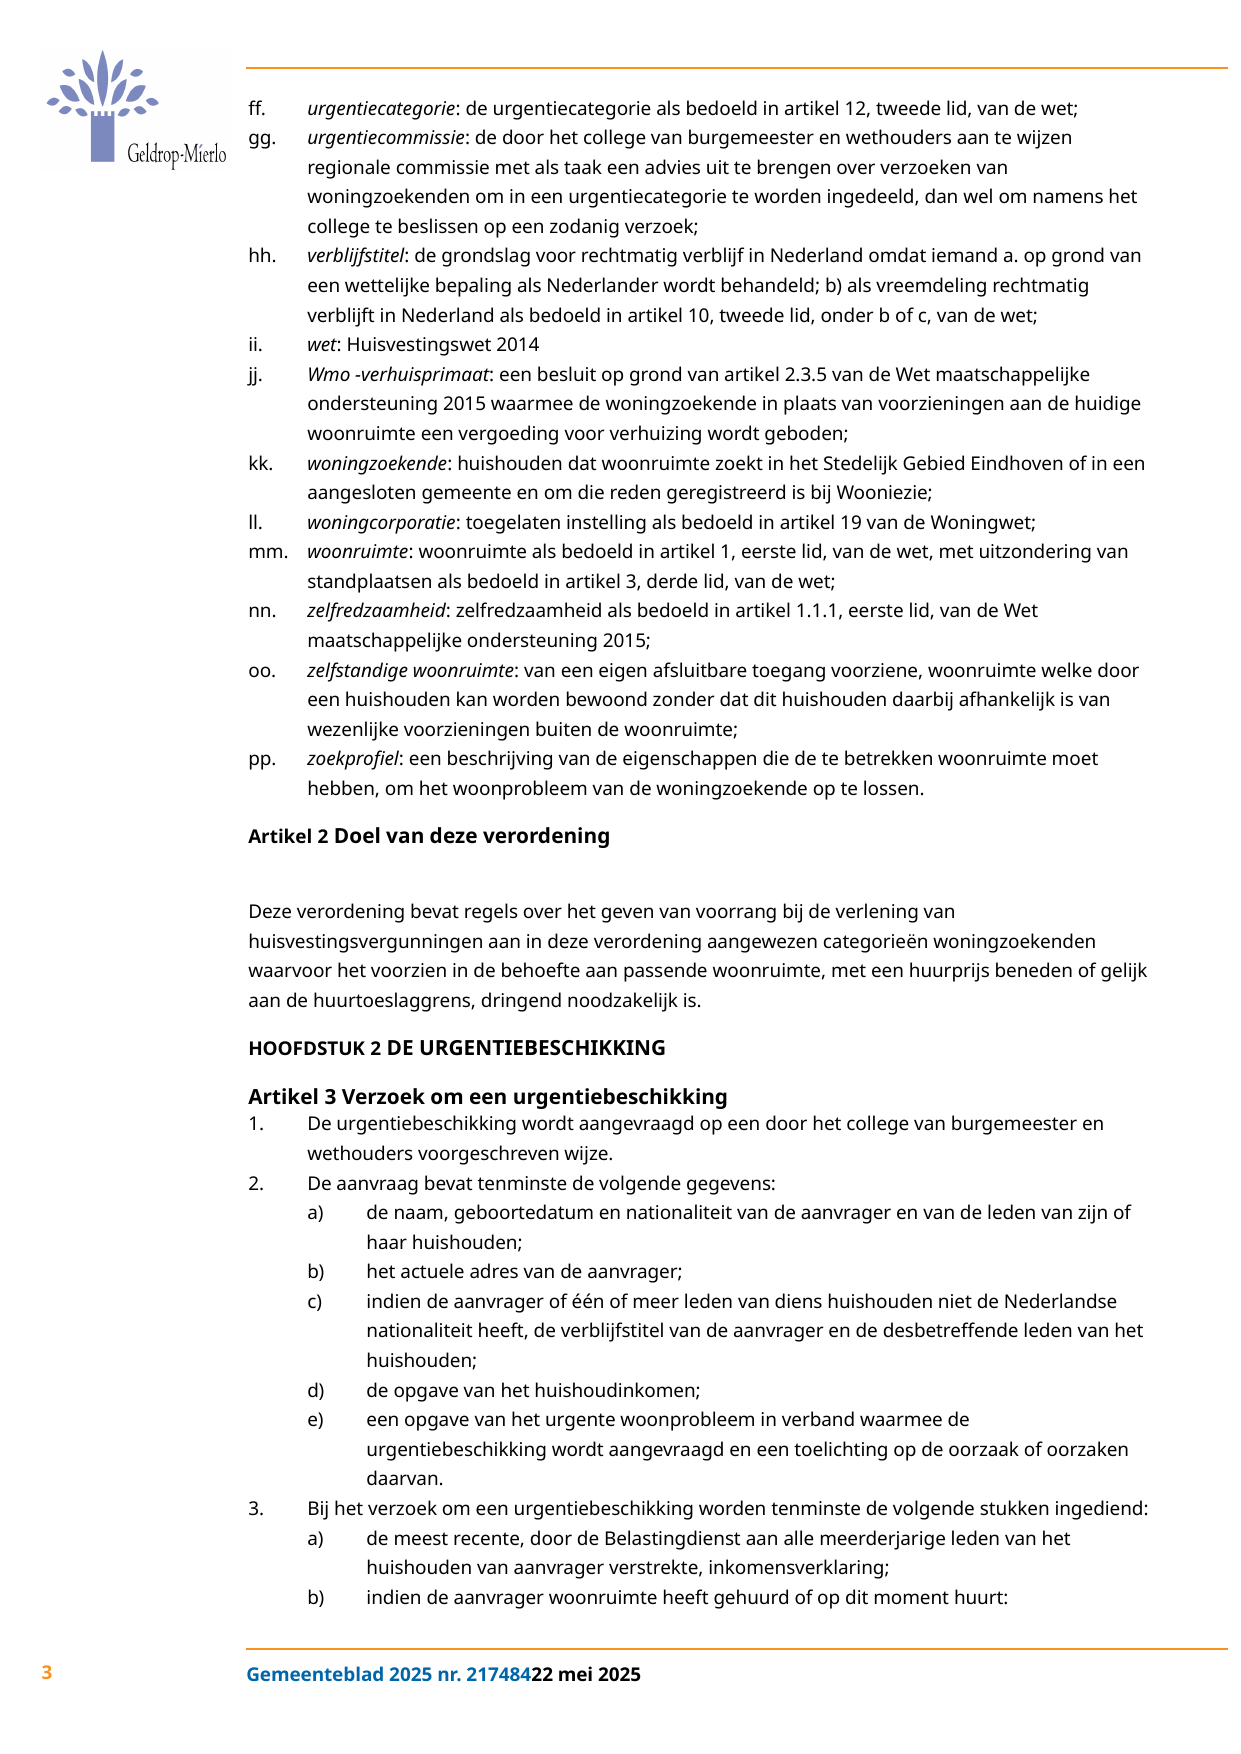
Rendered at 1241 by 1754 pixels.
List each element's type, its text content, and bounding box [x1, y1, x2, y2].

list indien de aanvrager woonruimte heeft gehuurd of op dit moment huurt: [307, 1584, 1152, 1610]
list woningcorporatie: toegelaten instelling als bedoeld in artikel 19 van de Woningwet; [248, 509, 1152, 535]
text Artikel 3 Verzoek om een urgentiebeschikking [248, 1082, 1152, 1111]
picture [41, 47, 231, 172]
list urgentiecommissie: de door het college van burgemeester en wethouders aan te wijzen regionale commissie met als taak een advies uit te brengen over verzoeken van woningzoekenden om in een urgentiecategorie te worden ingedeeld, dan wel om namens het college te beslissen op een zodanig verzoek; [248, 124, 1152, 239]
list verblijfstitel: de grondslag voor rechtmatig verblijf in Nederland omdat iemand a. op grond van een wettelijke bepaling als Nederlander wordt behandeld; b) als vreemdeling rechtmatig verblijft in Nederland als bedoeld in artikel 10, tweede lid, onder b of c, van de wet; [248, 243, 1152, 328]
list Wmo -verhuisprimaat: een besluit op grond van artikel 2.3.5 van de Wet maatschappelijke ondersteuning 2015 waarmee de woningzoekende in plaats van voorzieningen aan de huidige woonruimte een vergoeding voor verhuizing wordt geboden; [248, 361, 1152, 446]
list de meest recente, door de Belastingdienst aan alle meerderjarige leden van het huishouden van aanvrager verstrekte, inkomensverklaring; [307, 1525, 1152, 1580]
list zelfredzaamheid: zelfredzaamheid als bedoeld in artikel 1.1.1, eerste lid, van de Wet maatschappelijke ondersteuning 2015; [248, 598, 1152, 653]
list wet: Huisvestingswet 2014 [248, 331, 1152, 357]
list urgentiecategorie: de urgentiecategorie als bedoeld in artikel 12, tweede lid, van de wet; [248, 95, 1152, 121]
list het actuele adres van de aanvrager; [307, 1258, 1152, 1284]
list De aanvraag bevat tenminste de volgende gegevens: [248, 1170, 1152, 1196]
list een opgave van het urgente woonprobleem in verband waarmee de urgentiebeschikking wordt aangevraagd en een toelichting op de oorzaak of oorzaken daarvan. [307, 1406, 1152, 1491]
list zoekprofiel: een beschrijving van de eigenschappen die de te betrekken woonruimte moet hebben, om het woonprobleem van de woningzoekende op te lossen. [248, 746, 1152, 801]
text Deze verordening bevat regels over het geven van voorrang bij de verlening van huisvestingsvergunningen aan in deze verordening aangewezen categorieën woningzoekenden waarvoor het voorzien in de behoefte aan passende woonruimte, met een huurprijs beneden of gelijk aan de huurtoeslaggrens, dringend noodzakelijk is. [248, 898, 1152, 1013]
text Artikel 2 Doel van deze verordening [248, 821, 1152, 849]
text HOOFDSTUK 2 DE URGENTIEBESCHIKKING [248, 1033, 1152, 1061]
list indien de aanvrager of één of meer leden van diens huishouden niet de Nederlandse nationaliteit heeft, de verblijfstitel van de aanvrager en de desbetreffende leden van het huishouden; [307, 1288, 1152, 1373]
list woningzoekende: huishouden dat woonruimte zoekt in het Stedelijk Gebied Eindhoven of in een aangesloten gemeente en om die reden geregistreerd is bij Wooniezie; [248, 450, 1152, 505]
list de naam, geboortedatum en nationaliteit van de aanvrager en van de leden van zijn of haar huishouden; [307, 1199, 1152, 1255]
list De urgentiebeschikking wordt aangevraagd op een door het college van burgemeester en wethouders voorgeschreven wijze. [248, 1111, 1152, 1166]
list zelfstandige woonruimte: van een eigen afsluitbare toegang voorziene, woonruimte welke door een huishouden kan worden bewoond zonder dat dit huishouden daarbij afhankelijk is van wezenlijke voorzieningen buiten de woonruimte; [248, 657, 1152, 742]
list woonruimte: woonruimte als bedoeld in artikel 1, eerste lid, van de wet, met uitzondering van standplaatsen als bedoeld in artikel 3, derde lid, van de wet; [248, 538, 1152, 594]
list Bij het verzoek om een urgentiebeschikking worden tenminste de volgende stukken ingediend: [248, 1495, 1152, 1521]
list de opgave van het huishoudinkomen; [307, 1377, 1152, 1403]
